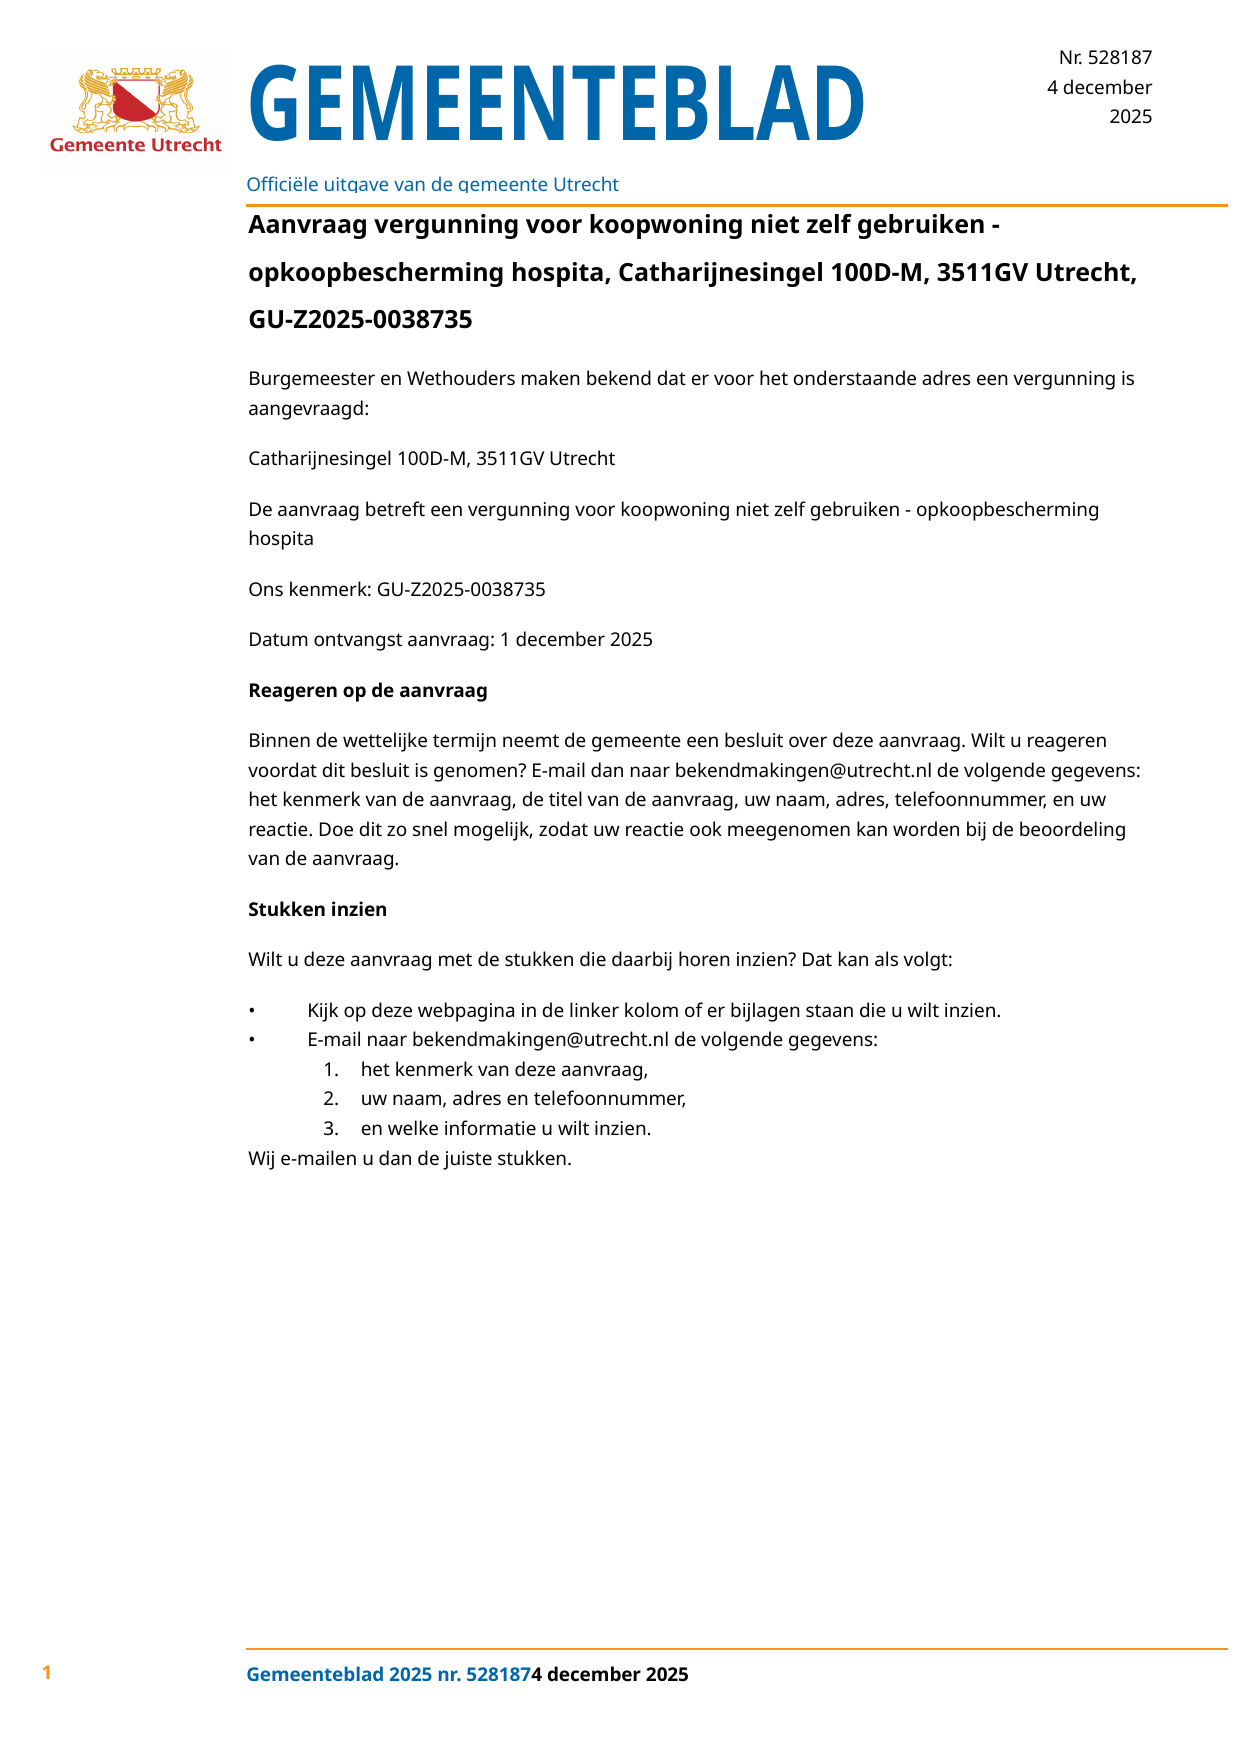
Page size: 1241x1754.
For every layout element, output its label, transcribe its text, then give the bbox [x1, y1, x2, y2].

text Wij e-mailen u dan de juiste stukken. [248, 1145, 1152, 1170]
list E-mail naar bekendmakingen@utrecht.nl de volgende gegevens: [248, 1026, 1152, 1052]
text Burgemeester en Wethouders maken bekend dat er voor het onderstaande adres een vergunning is aangevraagd: [248, 366, 1152, 421]
text Wilt u deze aanvraag met de stukken die daarbij horen inzien? Dat kan als volgt: [248, 946, 1152, 972]
text Datum ontvangst aanvraag: 1 december 2025 [248, 626, 1152, 652]
list Kijk op deze webpagina in de linker kolom of er bijlagen staan die u wilt inzien. [248, 997, 1152, 1022]
text De aanvraag betreft een vergunning voor koopwoning niet zelf gebruiken - opkoopbescherming hospita [248, 496, 1152, 551]
text Stukken inzien [248, 896, 1152, 922]
text Ons kenmerk: GU-Z2025-0038735 [248, 576, 1152, 602]
list het kenmerk van deze aanvraag, [323, 1056, 1152, 1082]
text Catharijnesingel 100D-M, 3511GV Utrecht [248, 446, 1152, 471]
list en welke informatie u wilt inzien. [323, 1115, 1152, 1141]
text Aanvraag vergunning voor koopwoning niet zelf gebruiken - opkoopbescherming hospita, Catharijnesingel 100D-M, 3511GV Utrecht, GU-Z2025-0038735 [248, 207, 1152, 336]
text Binnen de wettelijke termijn neemt de gemeente een besluit over deze aanvraag. Wilt u reageren voordat dit besluit is genomen? E-mail dan naar bekendmakingen@utrecht.nl de volgende gegevens: het kenmerk van de aanvraag, de titel van de aanvraag, uw naam, adres, telefoonnummer, en uw reactie. Doe dit zo snel mogelijk, zodat uw reactie ook meegenomen kan worden bij de beoordeling van de aanvraag. [248, 727, 1152, 871]
list uw naam, adres en telefoonnummer, [323, 1086, 1152, 1111]
text Reageren op de aanvraag [248, 677, 1152, 702]
picture [41, 47, 231, 172]
